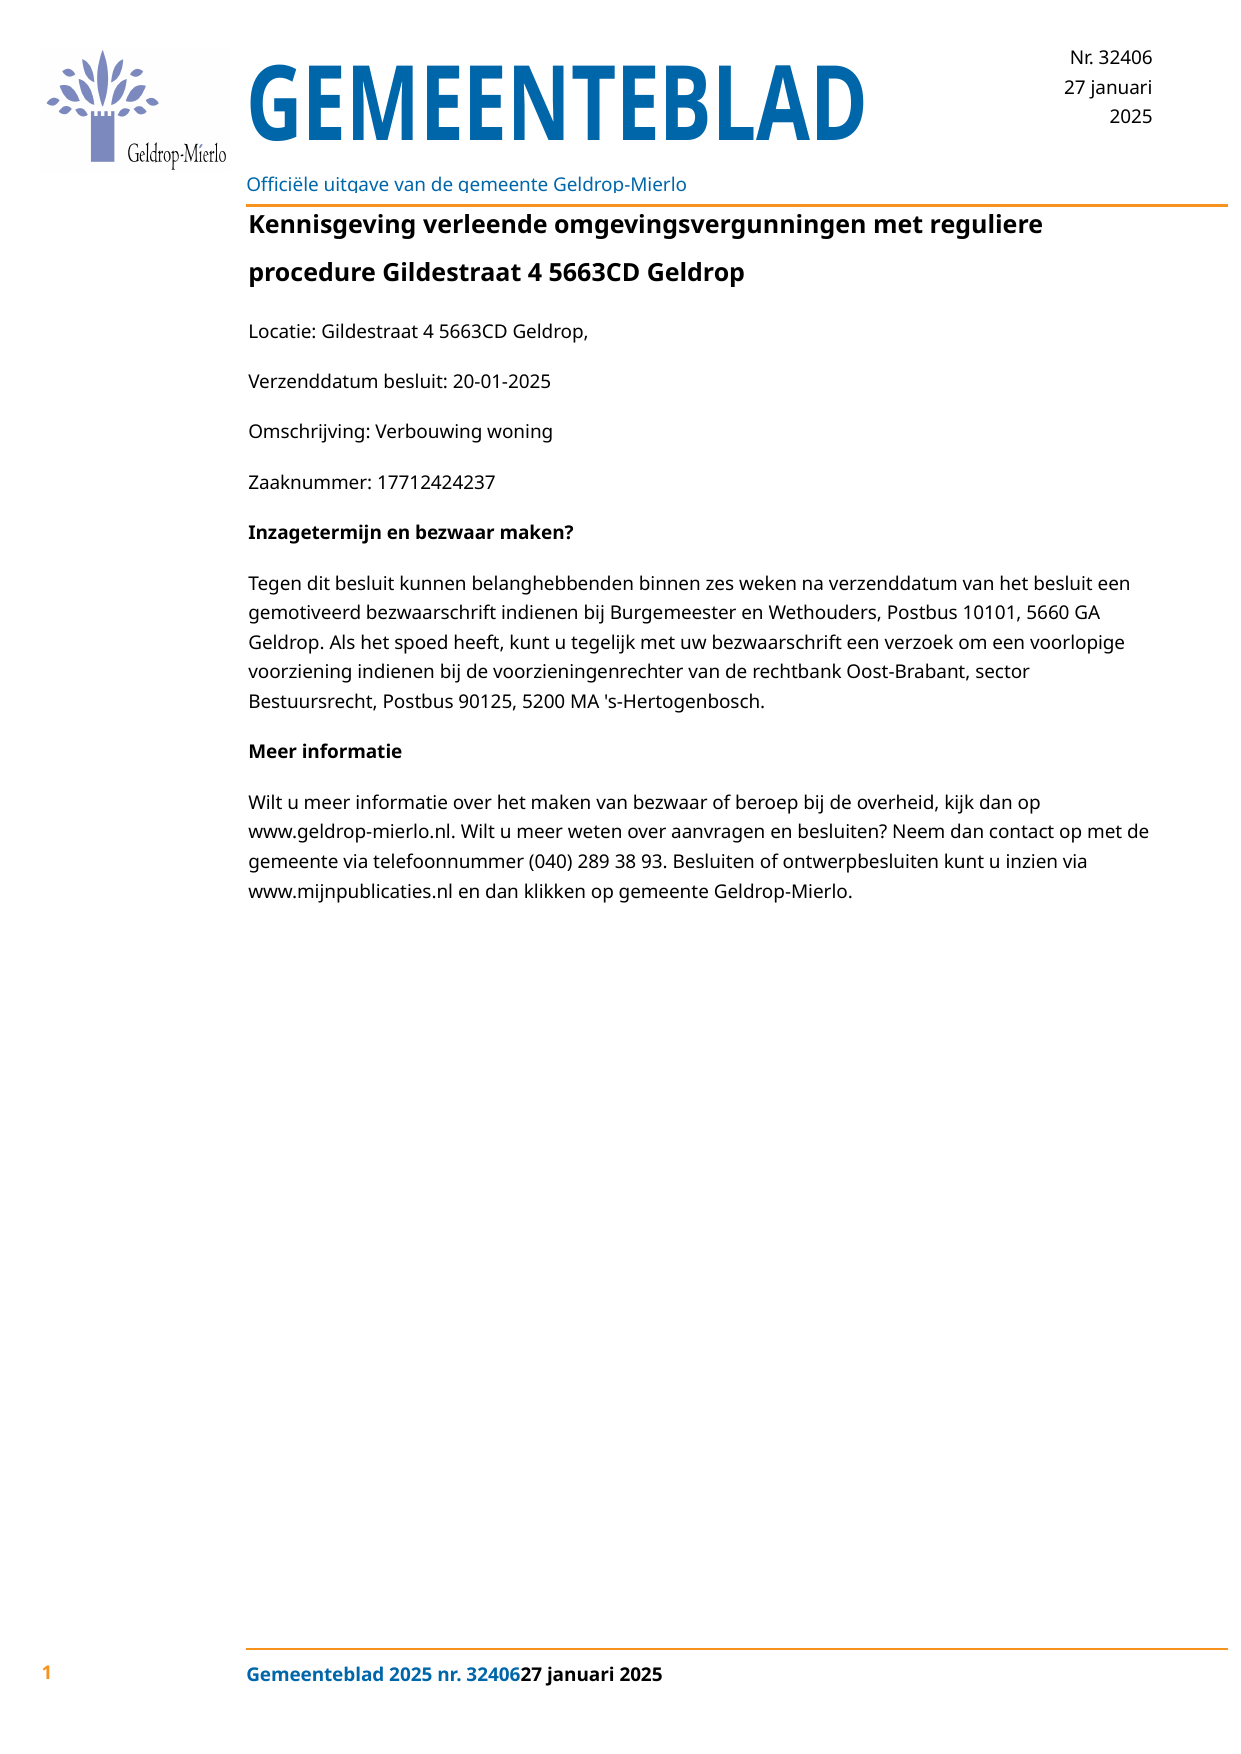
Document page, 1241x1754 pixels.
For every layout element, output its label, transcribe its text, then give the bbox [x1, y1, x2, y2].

text Meer informatie [248, 739, 1152, 764]
text Zaaknummer: 17712424237 [248, 469, 1152, 495]
text Verzenddatum besluit: 20-01-2025 [248, 368, 1152, 394]
text Wilt u meer informatie over het maken van bezwaar of beroep bij de overheid, kijk dan op www.geldrop-mierlo.nl. Wilt u meer weten over aanvragen en besluiten? Neem dan contact op met de gemeente via telefoonnummer (040) 289 38 93. Besluiten of ontwerpbesluiten kunt u inzien via www.mijnpublicaties.nl en dan klikken op gemeente Geldrop-Mierlo. [248, 789, 1152, 904]
text Tegen dit besluit kunnen belanghebbenden binnen zes weken na verzenddatum van het besluit een gemotiveerd bezwaarschrift indienen bij Burgemeester en Wethouders, Postbus 10101, 5660 GA Geldrop. Als het spoed heeft, kunt u tegelijk met uw bezwaarschrift een verzoek om een voorlopige voorziening indienen bij de voorzieningenrechter van de rechtbank Oost-Brabant, sector Bestuursrecht, Postbus 90125, 5200 MA 's-Hertogenbosch. [248, 570, 1152, 714]
text Locatie: Gildestraat 4 5663CD Geldrop, [248, 318, 1152, 344]
picture [41, 47, 231, 172]
text Kennisgeving verleende omgevingsvergunningen met reguliere procedure Gildestraat 4 5663CD Geldrop [248, 207, 1152, 288]
text Omschrijving: Verbouwing woning [248, 419, 1152, 444]
text Inzagetermijn en bezwaar maken? [248, 519, 1152, 545]
